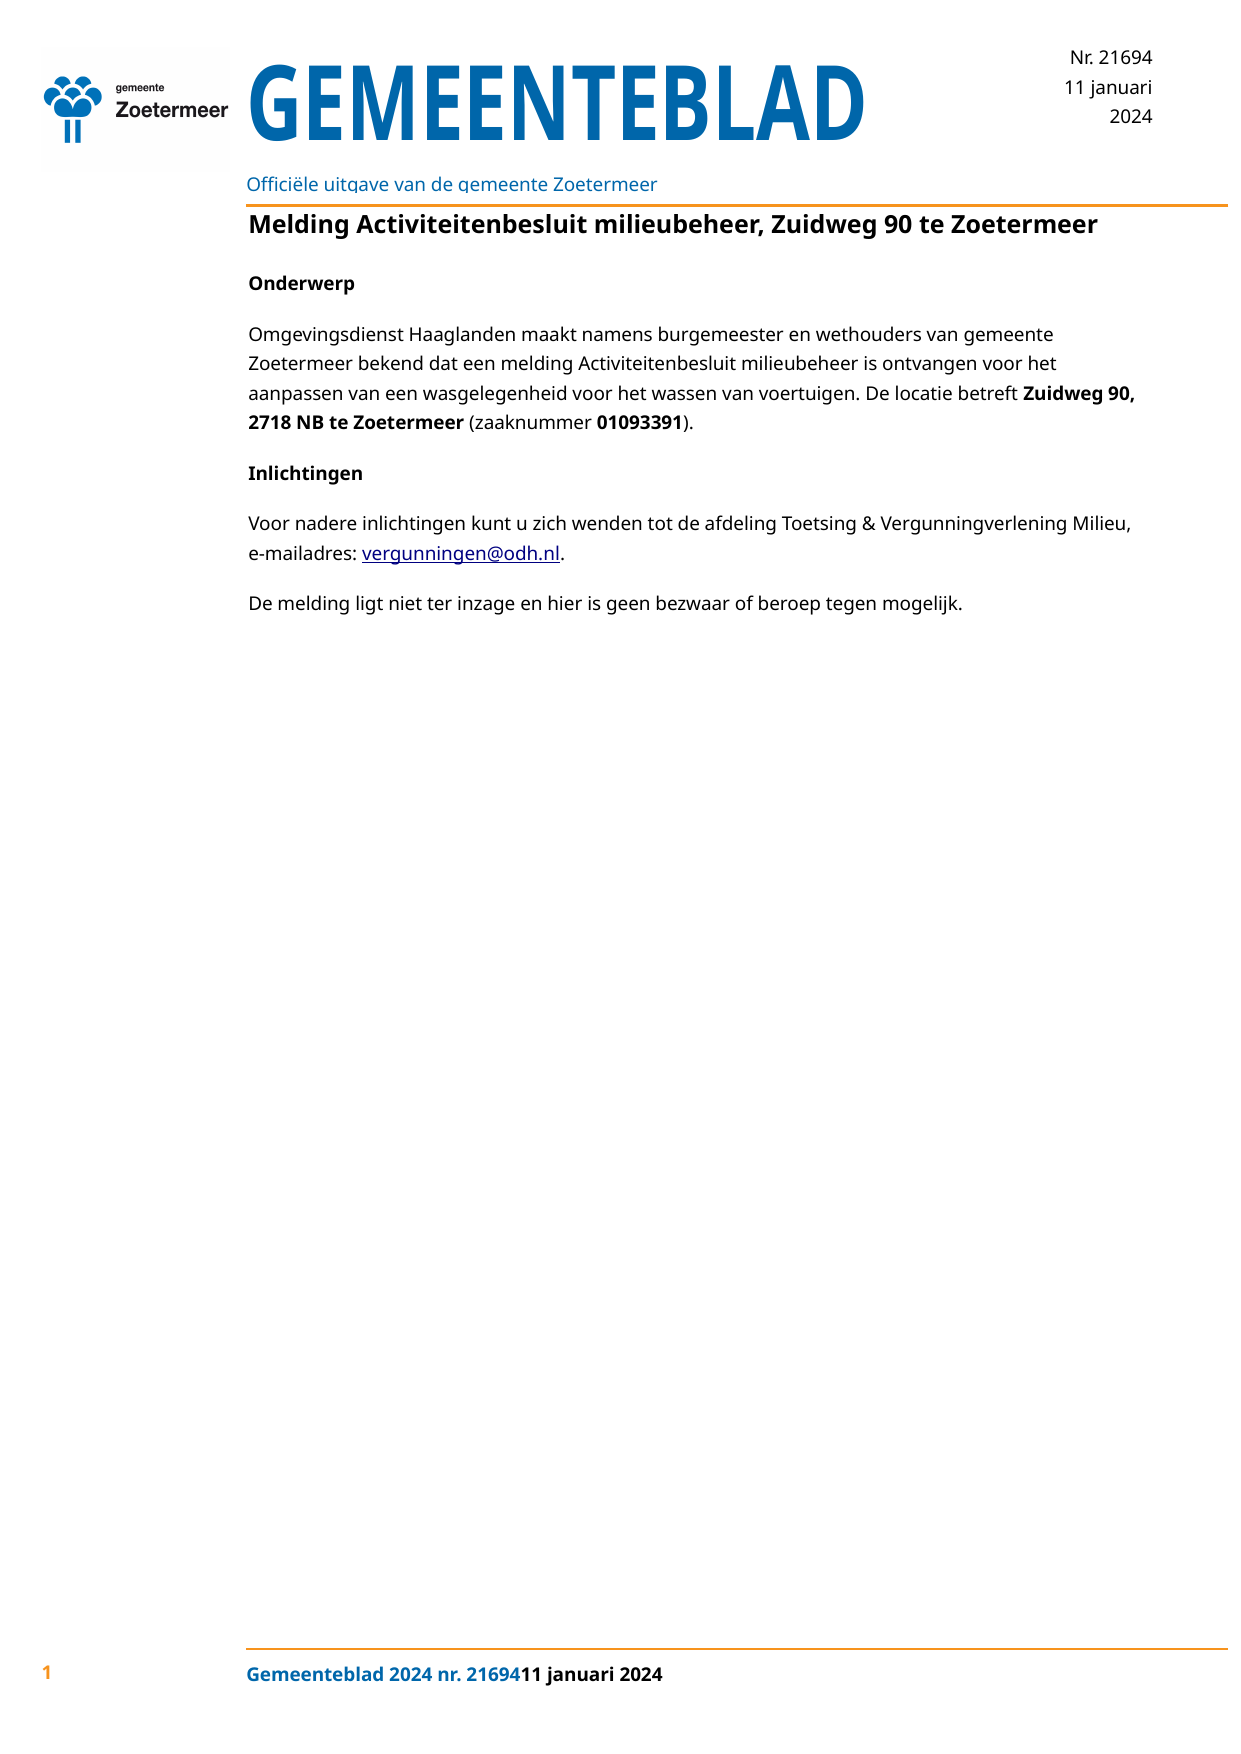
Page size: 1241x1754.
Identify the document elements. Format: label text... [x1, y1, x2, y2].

text Voor nadere inlichtingen kunt u zich wenden tot de afdeling Toetsing & Vergunningverlening Milieu, e-mailadres: vergunningen@odh.nl. [248, 510, 1152, 566]
text Onderwerp [248, 270, 1152, 296]
picture [41, 47, 231, 172]
text Inlichtingen [248, 460, 1152, 486]
text De melding ligt niet ter inzage en hier is geen bezwaar of beroep tegen mogelijk. [248, 590, 1152, 616]
text Melding Activiteitenbesluit milieubeheer, Zuidweg 90 te Zoetermeer [248, 207, 1152, 241]
text Omgevingsdienst Haaglanden maakt namens burgemeester en wethouders van gemeente Zoetermeer bekend dat een melding Activiteitenbesluit milieubeheer is ontvangen voor het aanpassen van een wasgelegenheid voor het wassen van voertuigen. De locatie betreft Zuidweg 90, 2718 NB te Zoetermeer (zaaknummer 01093391). [248, 321, 1152, 435]
